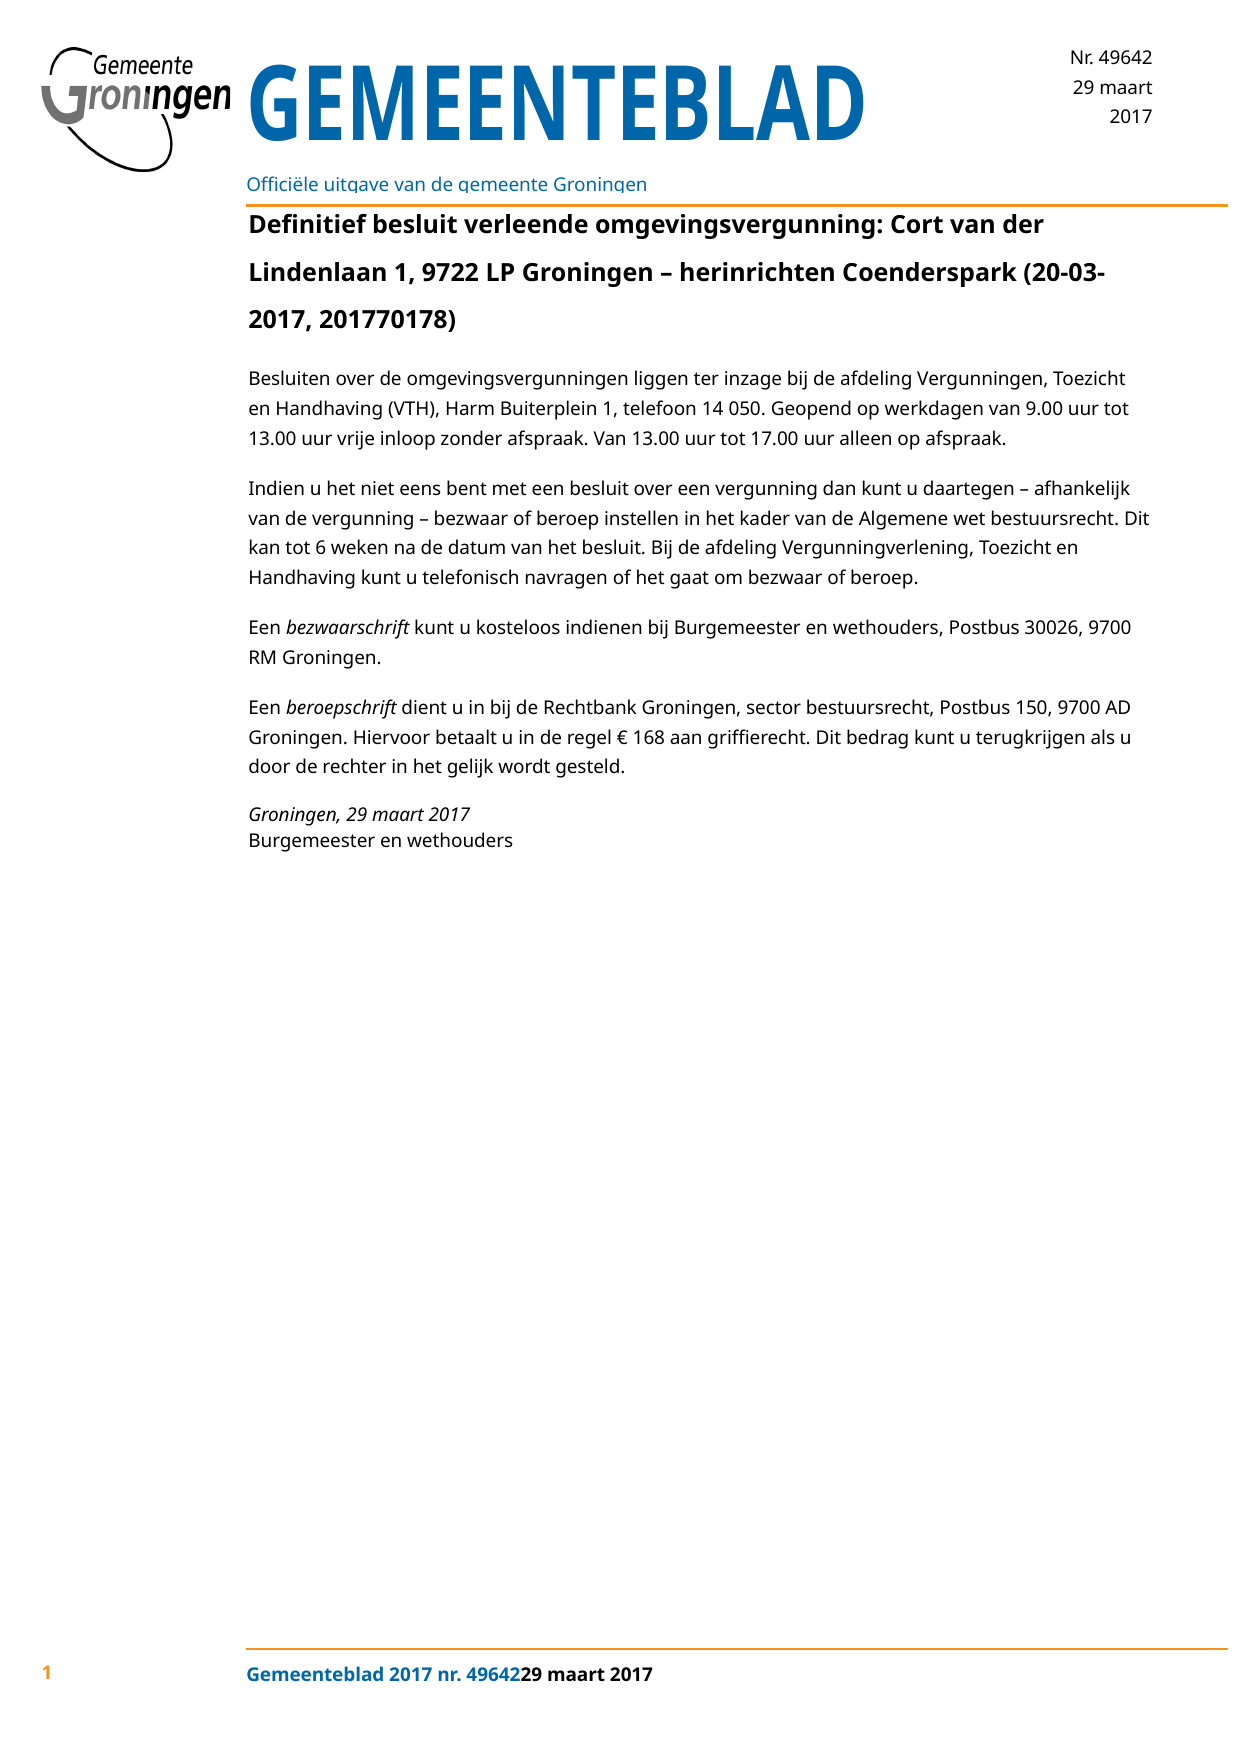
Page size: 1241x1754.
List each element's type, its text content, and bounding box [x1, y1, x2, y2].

text Groningen, 29 maart 2017 [248, 801, 1152, 827]
picture [41, 47, 231, 172]
text Besluiten over de omgevingsvergunningen liggen ter inzage bij de afdeling Vergunningen, Toezicht en Handhaving (VTH), Harm Buiterplein 1, telefoon 14 050. Geopend op werkdagen van 9.00 uur tot 13.00 uur vrije inloop zonder afspraak. Van 13.00 uur tot 17.00 uur alleen op afspraak. [248, 366, 1152, 450]
text Definitief besluit verleende omgevingsvergunning: Cort van der Lindenlaan 1, 9722 LP Groningen – herinrichten Coenderspark (20-03-2017, 201770178) [248, 207, 1152, 336]
text Indien u het niet eens bent met een besluit over een vergunning dan kunt u daartegen – afhankelijk van de vergunning – bezwaar of beroep instellen in het kader van de Algemene wet bestuursrecht. Dit kan tot 6 weken na de datum van het besluit. Bij de afdeling Vergunningverlening, Toezicht en Handhaving kunt u telefonisch navragen of het gaat om bezwaar of beroep. [248, 475, 1152, 589]
text Een bezwaarschrift kunt u kosteloos indienen bij Burgemeester en wethouders, Postbus 30026, 9700 RM Groningen. [248, 614, 1152, 669]
text Een beroepschrift dient u in bij de Rechtbank Groningen, sector bestuursrecht, Postbus 150, 9700 AD Groningen. Hiervoor betaalt u in de regel € 168 aan griffierecht. Dit bedrag kunt u terugkrijgen als u door de rechter in het gelijk wordt gesteld. [248, 694, 1152, 779]
text Burgemeester en wethouders [248, 827, 1152, 853]
